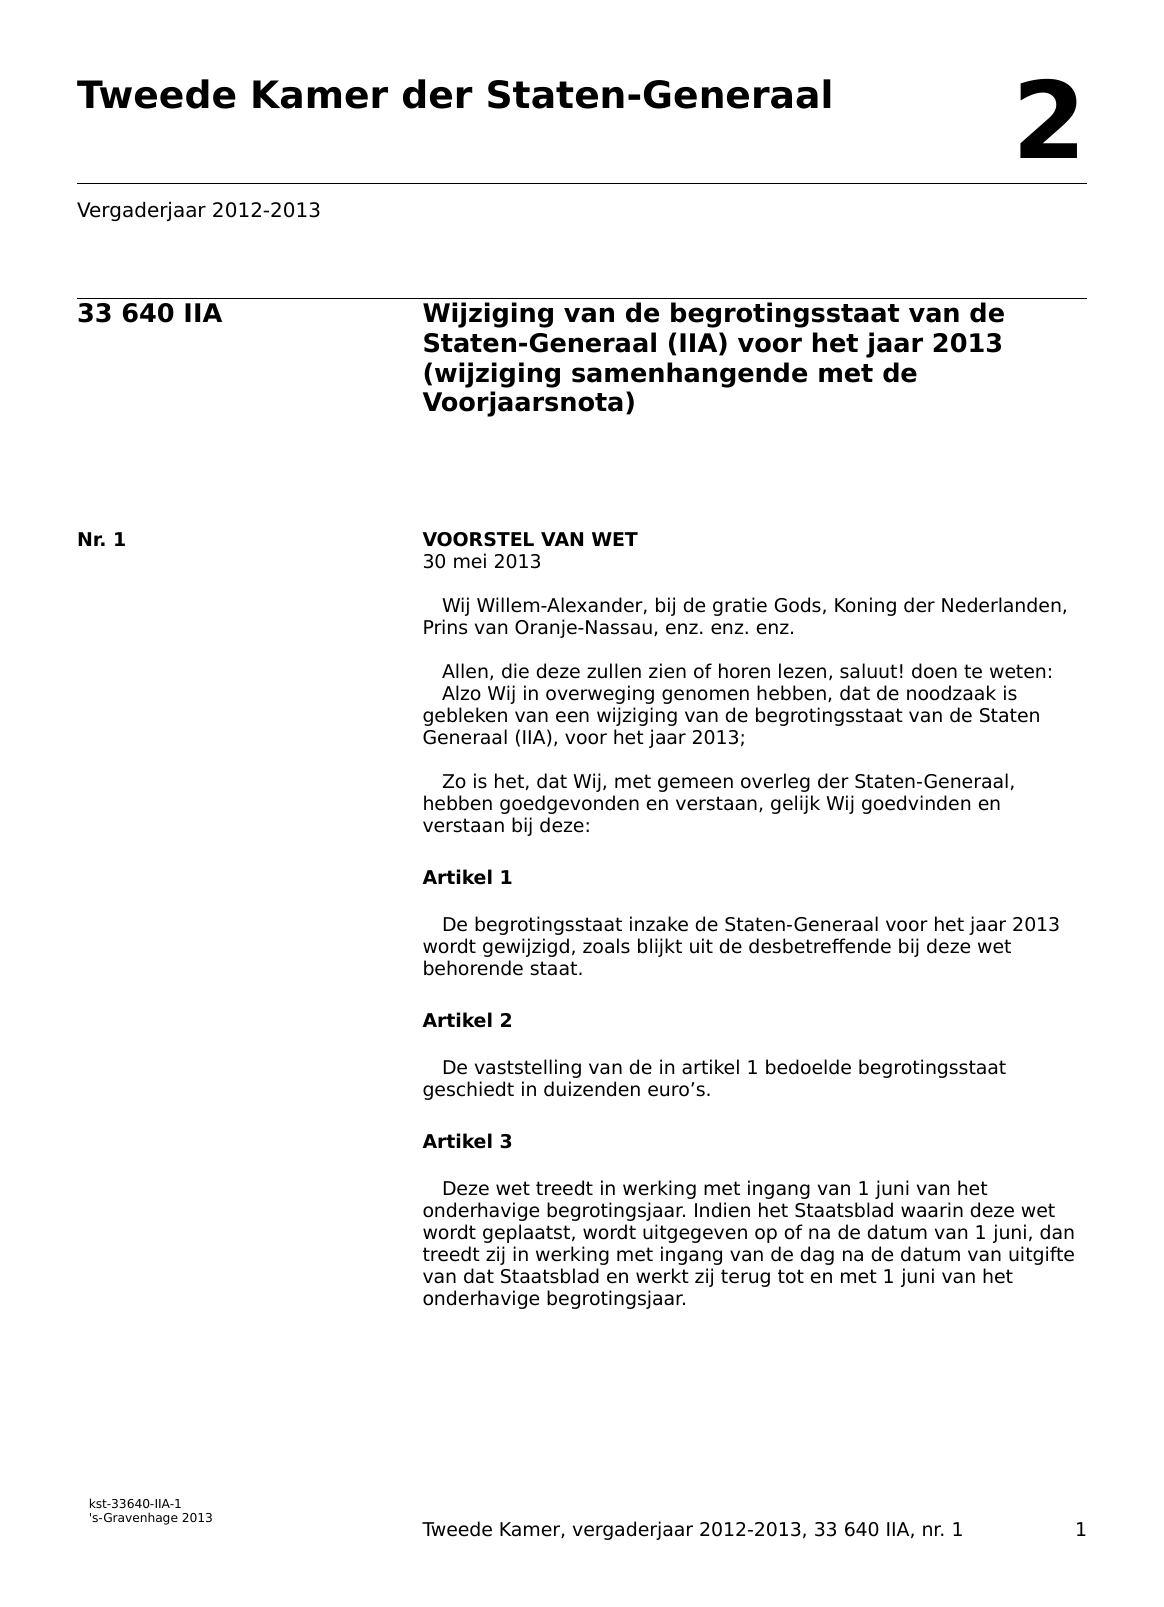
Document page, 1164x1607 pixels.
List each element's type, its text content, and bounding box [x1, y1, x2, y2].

text De begrotingsstaat inzake de Staten-Generaal voor het jaar 2013 wordt gewijzigd, zoals blijkt uit de desbetreffende bij deze wet behorende staat. [422, 914, 1087, 980]
text 30 mei 2013 [422, 551, 1087, 573]
text 's-Gravenhage 2013 [88, 1511, 323, 1525]
table_header 2 [886, 59, 1087, 183]
table_header Tweede Kamer der Staten-Generaal [77, 59, 886, 183]
table_cell Vergaderjaar 2012-2013 [77, 184, 1087, 298]
subtitle 33 640 IIA Wijziging van de begrotingsstaat van de Staten-Generaal (IIA) voor het jaar 2013 (wijziging samenhangende met de Voorjaarsnota) [77, 299, 1087, 418]
text Zo is het, dat Wij, met gemeen overleg der Staten-Generaal, hebben goedgevonden en verstaan, gelijk Wij goedvinden en verstaan bij deze: [422, 771, 1087, 837]
subtitle Artikel 1 [422, 867, 1087, 889]
text Deze wet treedt in werking met ingang van 1 juni van het onderhavige begrotingsjaar. Indien het Staatsblad waarin deze wet wordt geplaatst, wordt uitgegeven op of na de datum van 1 juni, dan treedt zij in werking met ingang van de dag na de datum van uitgifte van dat Staatsblad en werkt zij terug tot en met 1 juni van het onderhavige begrotingsjaar. [422, 1178, 1087, 1310]
subtitle Artikel 2 [422, 1010, 1087, 1032]
text Wij Willem-Alexander, bij de gratie Gods, Koning der Nederlanden, Prins van Oranje-Nassau, enz. enz. enz. [422, 595, 1087, 639]
text Allen, die deze zullen zien of horen lezen, saluut! doen te weten: [422, 661, 1087, 683]
text kst-33640-IIA-1 [88, 1497, 323, 1511]
text Alzo Wij in overweging genomen hebben, dat de noodzaak is gebleken van een wijziging van de begrotingsstaat van de Staten Generaal (IIA), voor het jaar 2013; [422, 683, 1087, 749]
subtitle Artikel 3 [422, 1131, 1087, 1153]
subtitle Nr. 1 VOORSTEL VAN WET [77, 529, 1087, 551]
text De vaststelling van de in artikel 1 bedoelde begrotingsstaat geschiedt in duizenden euro’s. [422, 1057, 1087, 1101]
